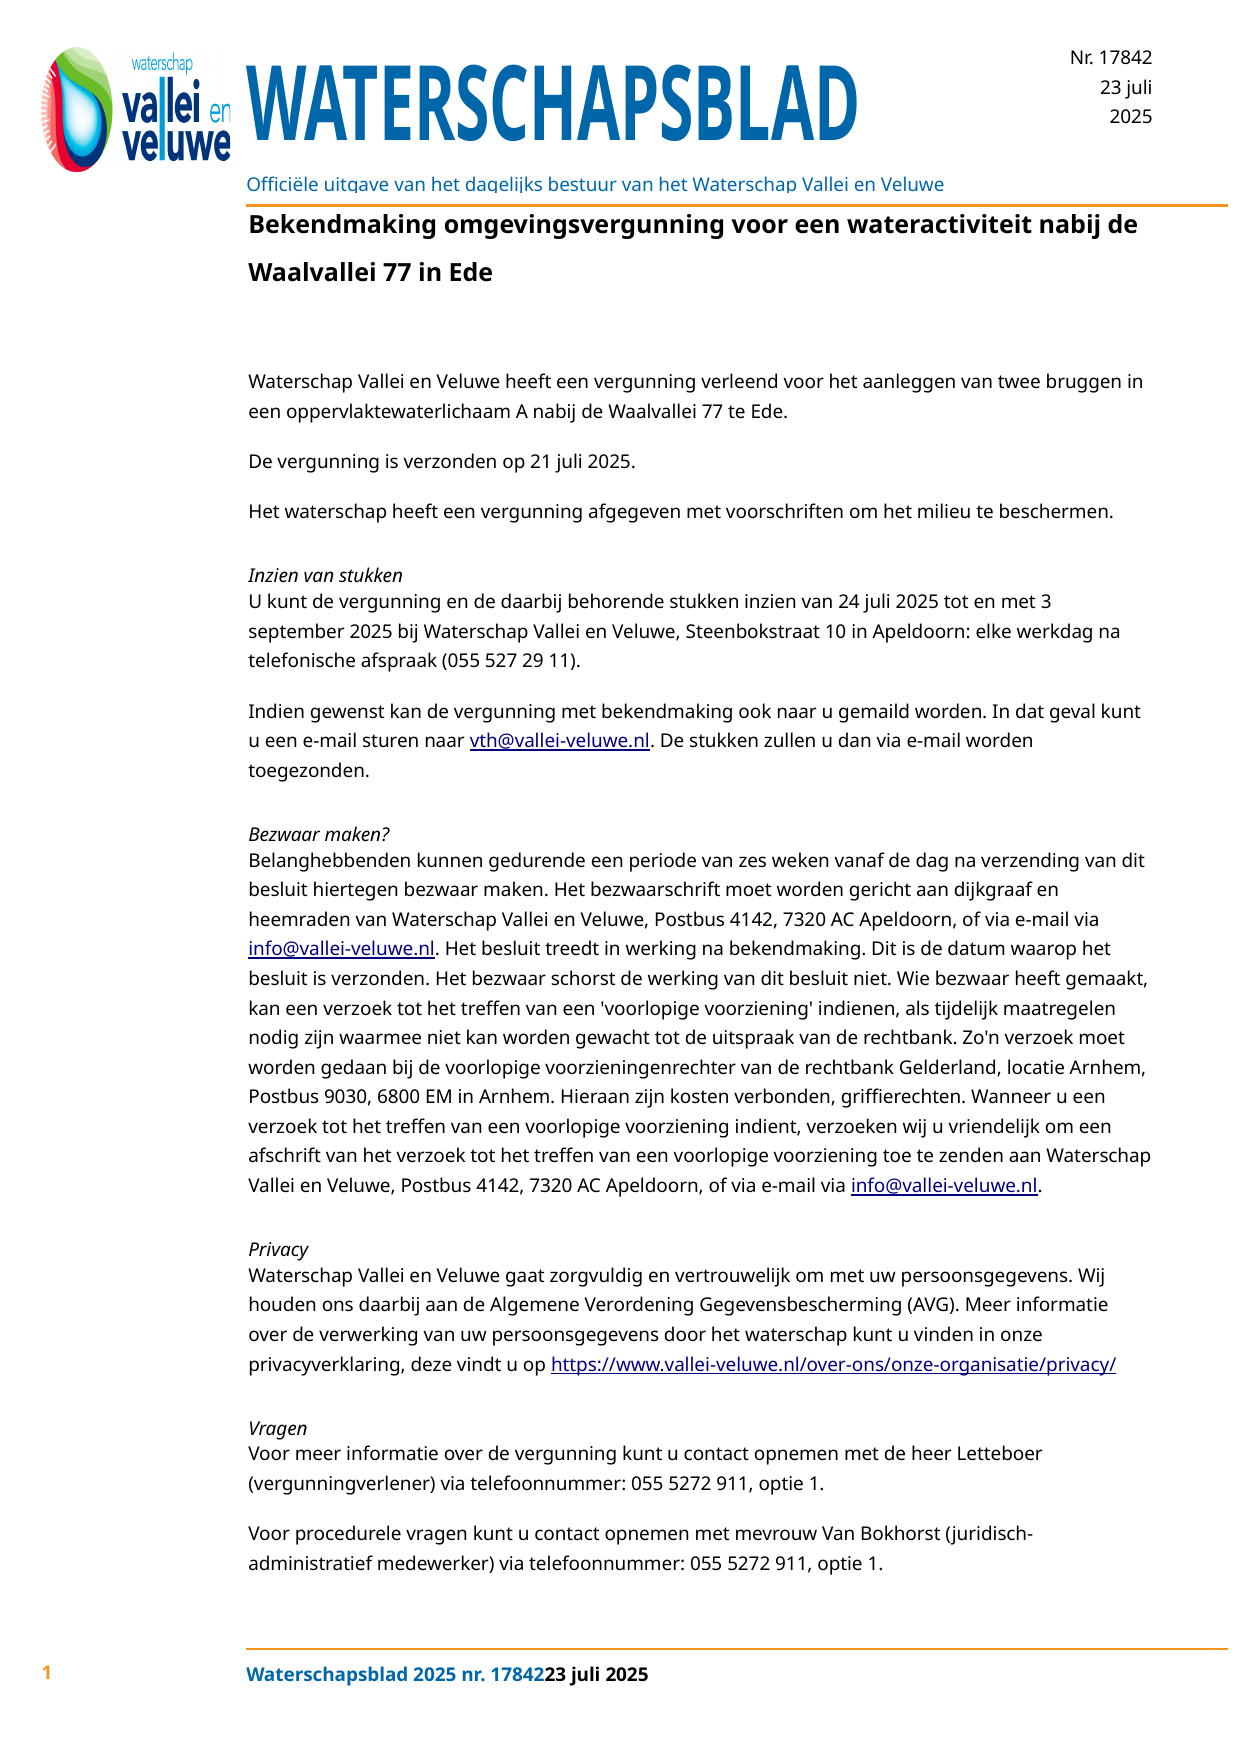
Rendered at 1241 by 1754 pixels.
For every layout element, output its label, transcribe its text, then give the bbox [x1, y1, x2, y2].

text Voor procedurele vragen kunt u contact opnemen met mevrouw Van Bokhorst (juridisch-administratief medewerker) via telefoonnummer: 055 5272 911, optie 1. [248, 1520, 1152, 1576]
text Privacy [248, 1236, 1152, 1262]
text Indien gewenst kan de vergunning met bekendmaking ook naar u gemaild worden. In dat geval kunt u een e-mail sturen naar vth@vallei-veluwe.nl. De stukken zullen u dan via e-mail worden toegezonden. [248, 698, 1152, 783]
text De vergunning is verzonden op 21 juli 2025. [248, 448, 1152, 474]
text Bezwaar maken? [248, 821, 1152, 847]
text Waterschap Vallei en Veluwe gaat zorgvuldig en vertrouwelijk om met uw persoonsgegevens. Wij houden ons daarbij aan de Algemene Verordening Gegevensbescherming (AVG). Meer informatie over de verwerking van uw persoonsgegevens door het waterschap kunt u vinden in onze privacyverklaring, deze vindt u op https://www.vallei-veluwe.nl/over-ons/onze-organisatie/privacy/ [248, 1262, 1152, 1376]
text U kunt de vergunning en de daarbij behorende stukken inzien van 24 juli 2025 tot en met 3 september 2025 bij Waterschap Vallei en Veluwe, Steenbokstraat 10 in Apeldoorn: elke werkdag na telefonische afspraak (055 527 29 11). [248, 588, 1152, 673]
text Het waterschap heeft een vergunning afgegeven met voorschriften om het milieu te beschermen. [248, 499, 1152, 524]
text Bekendmaking omgevingsvergunning voor een wateractiviteit nabij de Waalvallei 77 in Ede [248, 207, 1152, 288]
text Waterschap Vallei en Veluwe heeft een vergunning verleend voor het aanleggen van twee bruggen in een oppervlaktewaterlichaam A nabij de Waalvallei 77 te Ede. [248, 368, 1152, 424]
text Voor meer informatie over de vergunning kunt u contact opnemen met de heer Letteboer (vergunningverlener) via telefoonnummer: 055 5272 911, optie 1. [248, 1440, 1152, 1496]
text Belanghebbenden kunnen gedurende een periode van zes weken vanaf de dag na verzending van dit besluit hiertegen bezwaar maken. Het bezwaarschrift moet worden gericht aan dijkgraaf en heemraden van Waterschap Vallei en Veluwe, Postbus 4142, 7320 AC Apeldoorn, of via e-mail via info@vallei-veluwe.nl. Het besluit treedt in werking na bekendmaking. Dit is de datum waarop het besluit is verzonden. Het bezwaar schorst de werking van dit besluit niet. Wie bezwaar heeft gemaakt, kan een verzoek tot het treffen van een 'voorlopige voorziening' indienen, als tijdelijk maatregelen nodig zijn waarmee niet kan worden gewacht tot de uitspraak van de rechtbank. Zo'n verzoek moet worden gedaan bij de voorlopige voorzieningenrechter van de rechtbank Gelderland, locatie Arnhem, Postbus 9030, 6800 EM in Arnhem. Hieraan zijn kosten verbonden, griffierechten. Wanneer u een verzoek tot het treffen van een voorlopige voorziening indient, verzoeken wij u vriendelijk om een afschrift van het verzoek tot het treffen van een voorlopige voorziening toe te zenden aan Waterschap Vallei en Veluwe, Postbus 4142, 7320 AC Apeldoorn, of via e-mail via info@vallei-veluwe.nl. [248, 847, 1152, 1198]
picture [41, 47, 231, 172]
text Vragen [248, 1415, 1152, 1440]
text Inzien van stukken [248, 563, 1152, 588]
